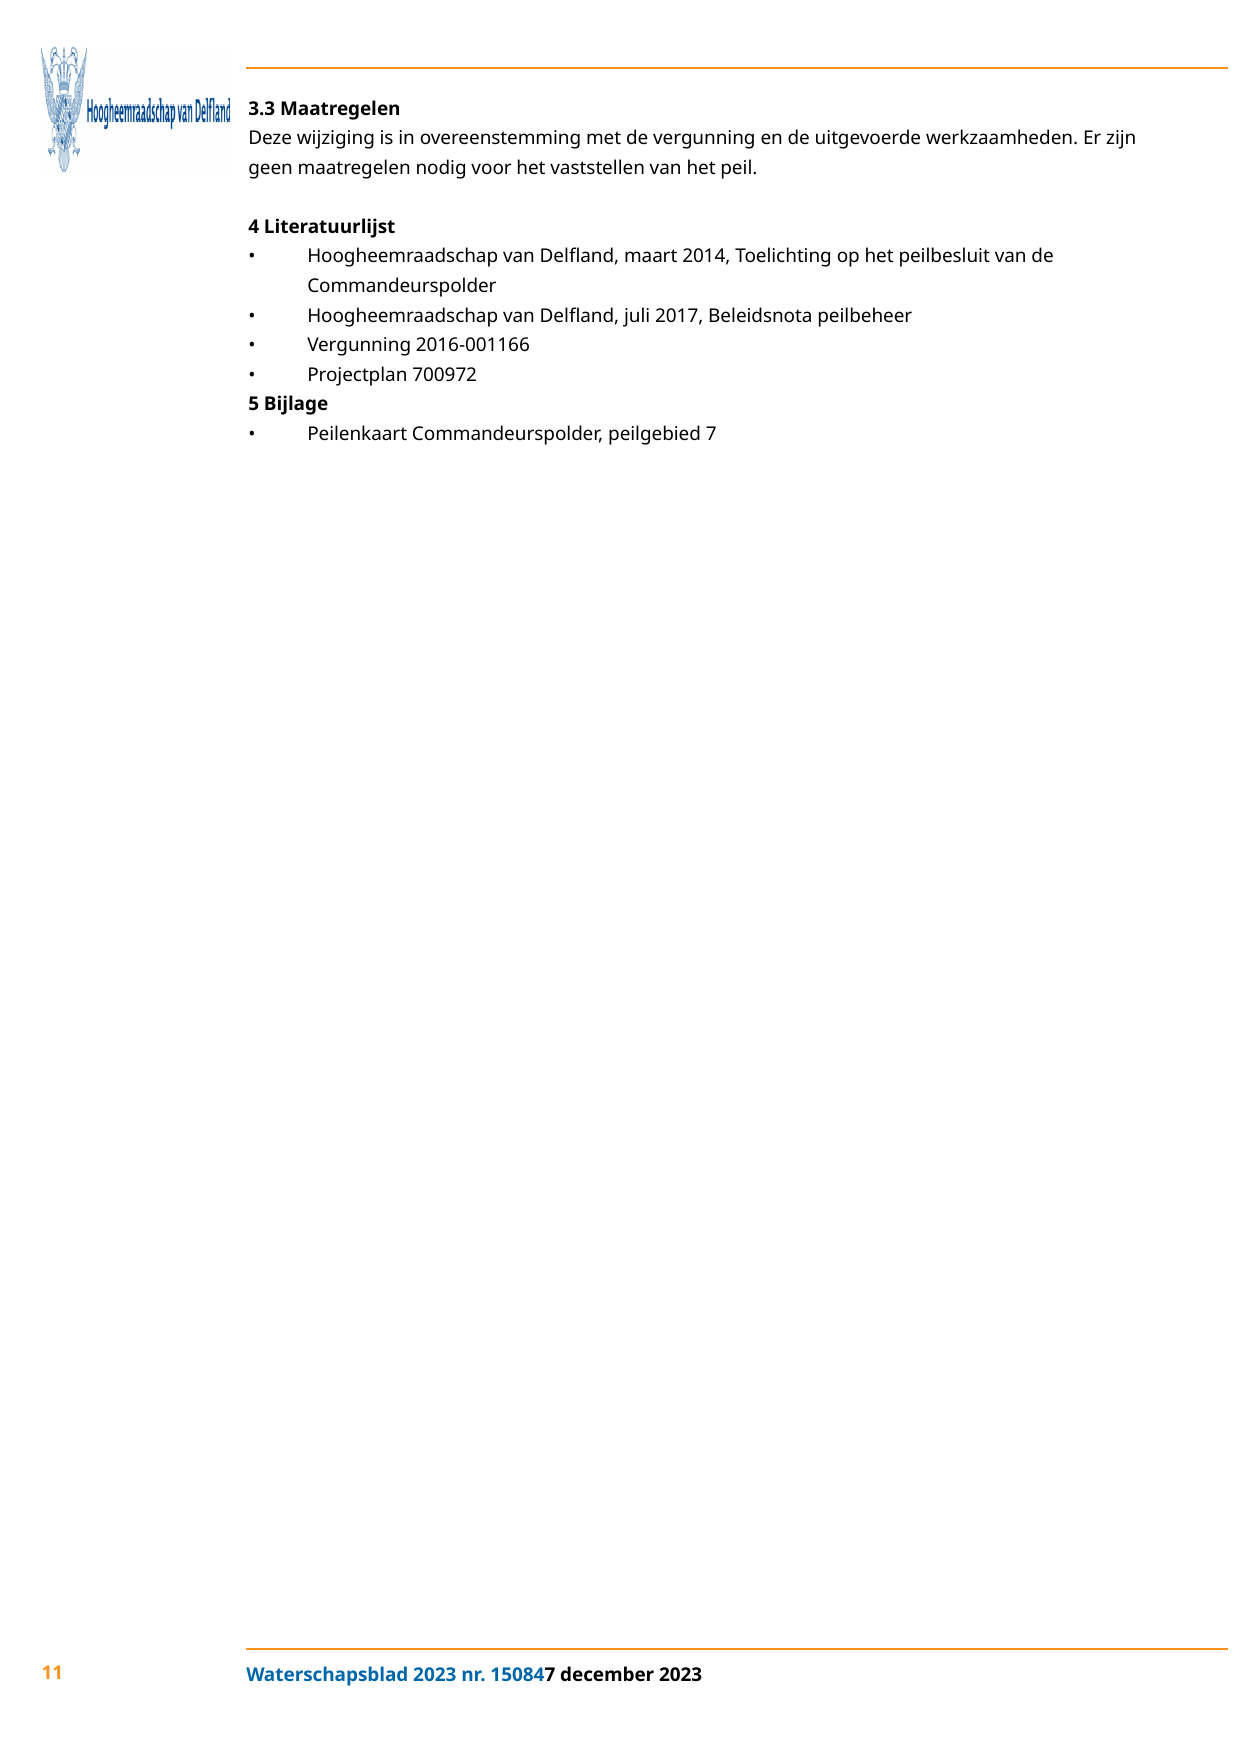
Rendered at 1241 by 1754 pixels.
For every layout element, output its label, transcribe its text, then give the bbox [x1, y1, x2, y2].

list Vergunning 2016-001166 [248, 331, 1152, 357]
list Hoogheemraadschap van Delfland, maart 2014, Toelichting op het peilbesluit van de Commandeurspolder [248, 243, 1152, 298]
list Projectplan 700972 [248, 361, 1152, 387]
picture [41, 47, 231, 172]
text Deze wijziging is in overeenstemming met de vergunning en de uitgevoerde werkzaamheden. Er zijn geen maatregelen nodig voor het vaststellen van het peil. [248, 124, 1152, 180]
text 4 Literatuurlijst [248, 213, 1152, 239]
text 5 Bijlage [248, 391, 1152, 416]
list Peilenkaart Commandeurspolder, peilgebied 7 [248, 420, 1152, 446]
text 3.3 Maatregelen [248, 95, 1152, 121]
list Hoogheemraadschap van Delfland, juli 2017, Beleidsnota peilbeheer [248, 302, 1152, 328]
